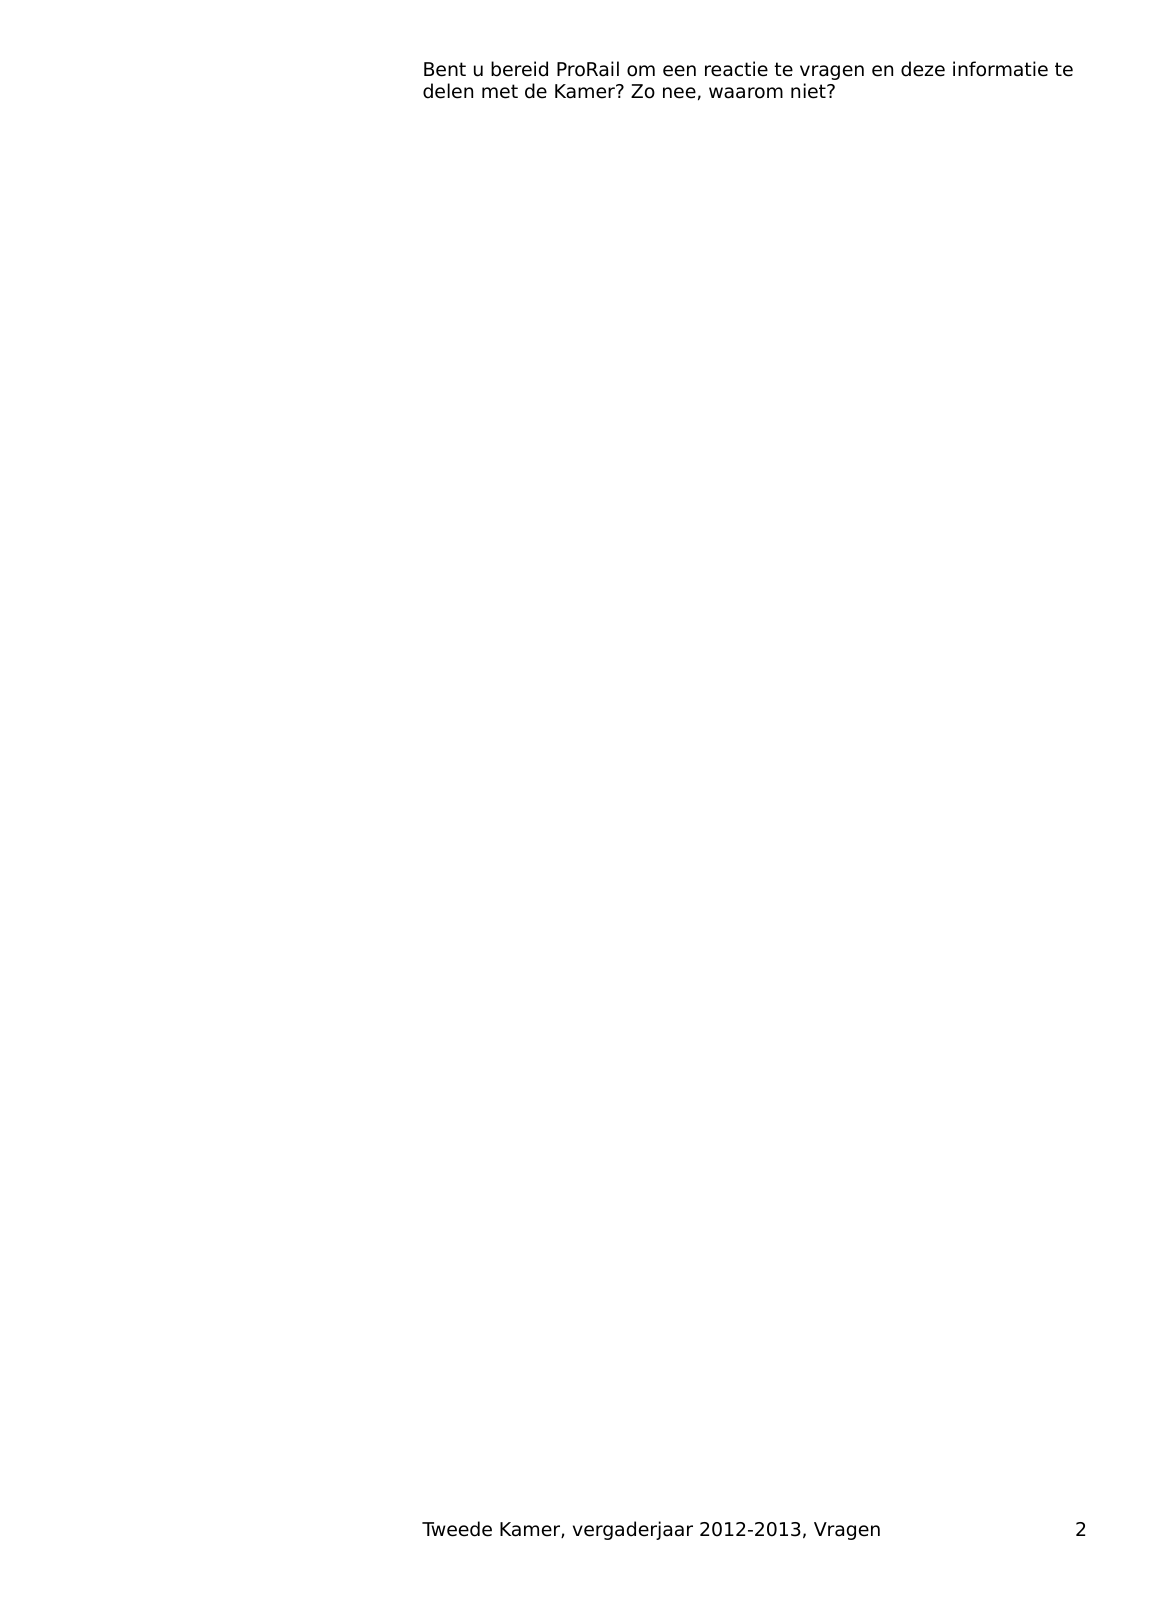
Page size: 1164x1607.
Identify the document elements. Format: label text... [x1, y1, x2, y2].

text Bent u bereid ProRail om een reactie te vragen en deze informatie te delen met de Kamer? Zo nee, waarom niet? [422, 59, 1087, 103]
